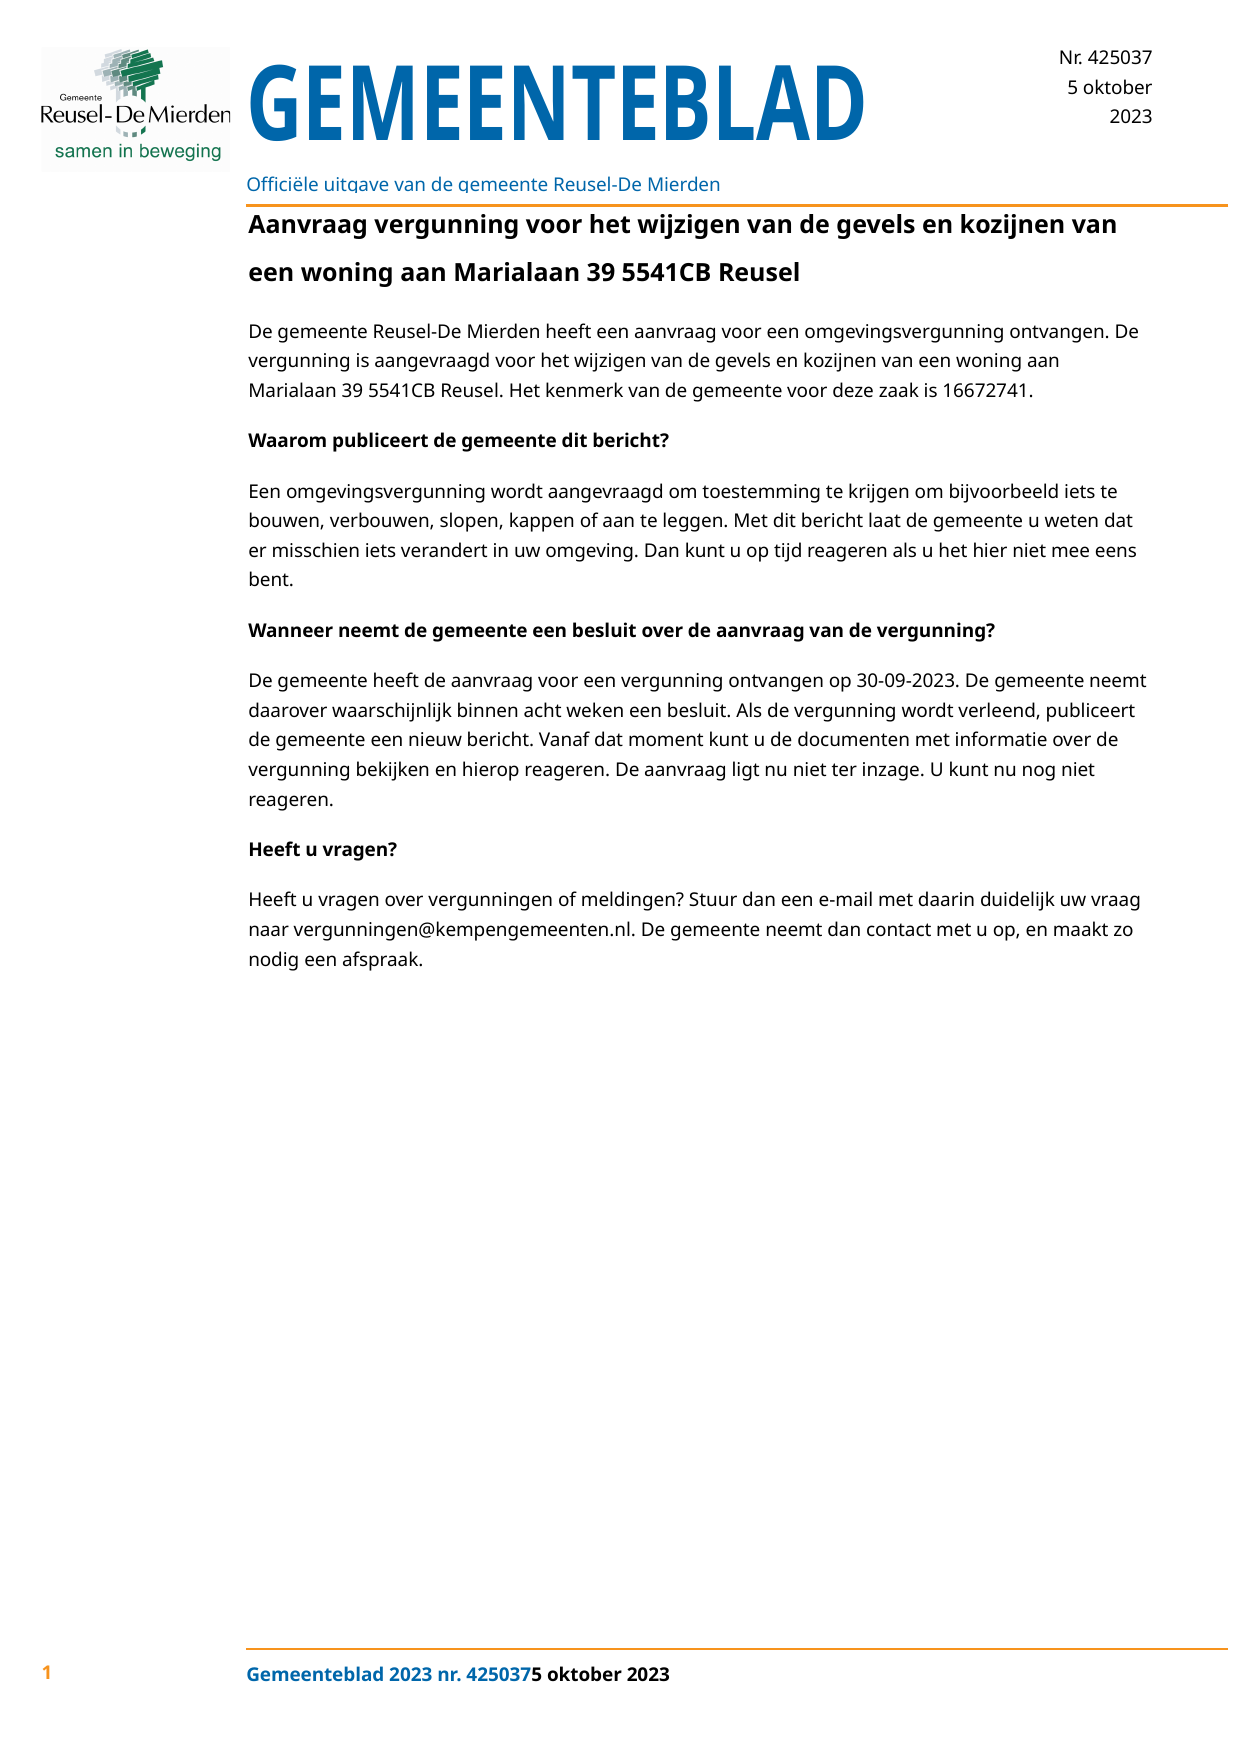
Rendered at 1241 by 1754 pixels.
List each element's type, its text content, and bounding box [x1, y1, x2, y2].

picture [41, 47, 231, 172]
text Aanvraag vergunning voor het wijzigen van de gevels en kozijnen van een woning aan Marialaan 39 5541CB Reusel [248, 207, 1152, 288]
text Een omgevingsvergunning wordt aangevraagd om toestemming te krijgen om bijvoorbeeld iets te bouwen, verbouwen, slopen, kappen of aan te leggen. Met dit bericht laat de gemeente u weten dat er misschien iets verandert in uw omgeving. Dan kunt u op tijd reageren als u het hier niet mee eens bent. [248, 478, 1152, 592]
text Heeft u vragen over vergunningen of meldingen? Stuur dan een e-mail met daarin duidelijk uw vraag naar vergunningen@kempengemeenten.nl. De gemeente neemt dan contact met u op, en maakt zo nodig een afspraak. [248, 887, 1152, 972]
text Waarom publiceert de gemeente dit bericht? [248, 427, 1152, 453]
text De gemeente heeft de aanvraag voor een vergunning ontvangen op 30-09-2023. De gemeente neemt daarover waarschijnlijk binnen acht weken een besluit. Als de vergunning wordt verleend, publiceert de gemeente een nieuw bericht. Vanaf dat moment kunt u de documenten met informatie over de vergunning bekijken en hierop reageren. De aanvraag ligt nu niet ter inzage. U kunt nu nog niet reageren. [248, 667, 1152, 812]
text De gemeente Reusel-De Mierden heeft een aanvraag voor een omgevingsvergunning ontvangen. De vergunning is aangevraagd voor het wijzigen van de gevels en kozijnen van een woning aan Marialaan 39 5541CB Reusel. Het kenmerk van de gemeente voor deze zaak is 16672741. [248, 318, 1152, 403]
text Heeft u vragen? [248, 836, 1152, 862]
text Wanneer neemt de gemeente een besluit over de aanvraag van de vergunning? [248, 617, 1152, 643]
